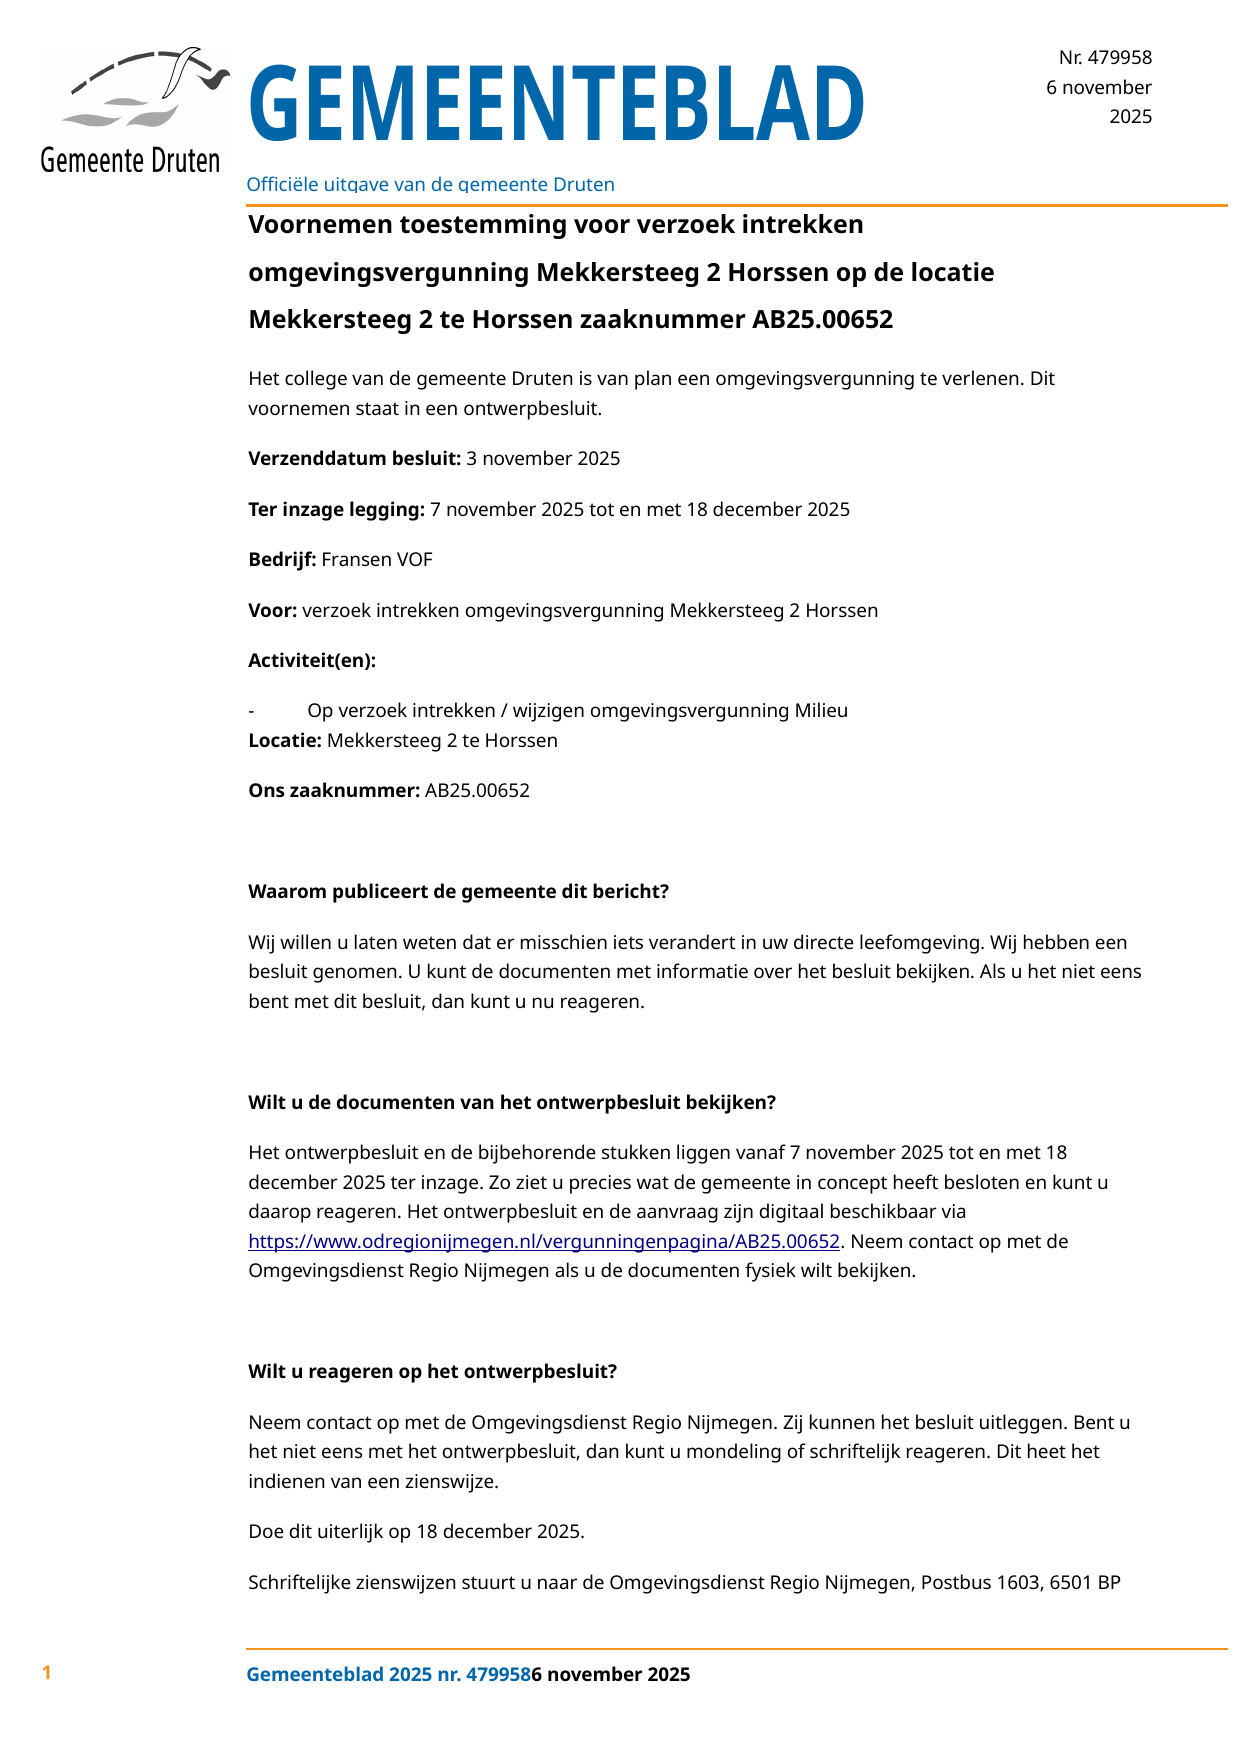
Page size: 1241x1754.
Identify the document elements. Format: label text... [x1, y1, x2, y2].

text Waarom publiceert de gemeente dit bericht? [248, 878, 1152, 904]
text Voornemen toestemming voor verzoek intrekken omgevingsvergunning Mekkersteeg 2 Horssen op de locatie Mekkersteeg 2 te Horssen zaaknummer AB25.00652 [248, 207, 1152, 336]
text Neem contact op met de Omgevingsdienst Regio Nijmegen. Zij kunnen het besluit uitleggen. Bent u het niet eens met het ontwerpbesluit, dan kunt u mondeling of schriftelijk reageren. Dit heet het indienen van een zienswijze. [248, 1409, 1152, 1494]
picture [41, 47, 231, 172]
text Wilt u reageren op het ontwerpbesluit? [248, 1358, 1152, 1384]
text Wilt u de documenten van het ontwerpbesluit bekijken? [248, 1089, 1152, 1114]
text Doe dit uiterlijk op 18 december 2025. [248, 1518, 1152, 1544]
list Op verzoek intrekken / wijzigen omgevingsvergunning Milieu [248, 698, 1152, 723]
text Activiteit(en): [248, 647, 1152, 673]
text Locatie: Mekkersteeg 2 te Horssen [248, 727, 1152, 753]
text Voor: verzoek intrekken omgevingsvergunning Mekkersteeg 2 Horssen [248, 597, 1152, 622]
text Ons zaaknummer: AB25.00652 [248, 778, 1152, 803]
text Het college van de gemeente Druten is van plan een omgevingsvergunning te verlenen. Dit voornemen staat in een ontwerpbesluit. [248, 366, 1152, 421]
text Bedrijf: Fransen VOF [248, 546, 1152, 572]
text Het ontwerpbesluit en de bijbehorende stukken liggen vanaf 7 november 2025 tot en met 18 december 2025 ter inzage. Zo ziet u precies wat de gemeente in concept heeft besloten en kunt u daarop reageren. Het ontwerpbesluit en de aanvraag zijn digitaal beschikbaar via https://www.odregionijmegen.nl/vergunningenpagina/AB25.00652. Neem contact op met de Omgevingsdienst Regio Nijmegen als u de documenten fysiek wilt bekijken. [248, 1139, 1152, 1283]
text Ter inzage legging: 7 november 2025 tot en met 18 december 2025 [248, 496, 1152, 522]
text Wij willen u laten weten dat er misschien iets verandert in uw directe leefomgeving. Wij hebben een besluit genomen. U kunt de documenten met informatie over het besluit bekijken. Als u het niet eens bent met dit besluit, dan kunt u nu reageren. [248, 929, 1152, 1014]
text Schriftelijke zienswijzen stuurt u naar de Omgevingsdienst Regio Nijmegen, Postbus 1603, 6501 BP [248, 1569, 1152, 1594]
text Verzenddatum besluit: 3 november 2025 [248, 446, 1152, 471]
